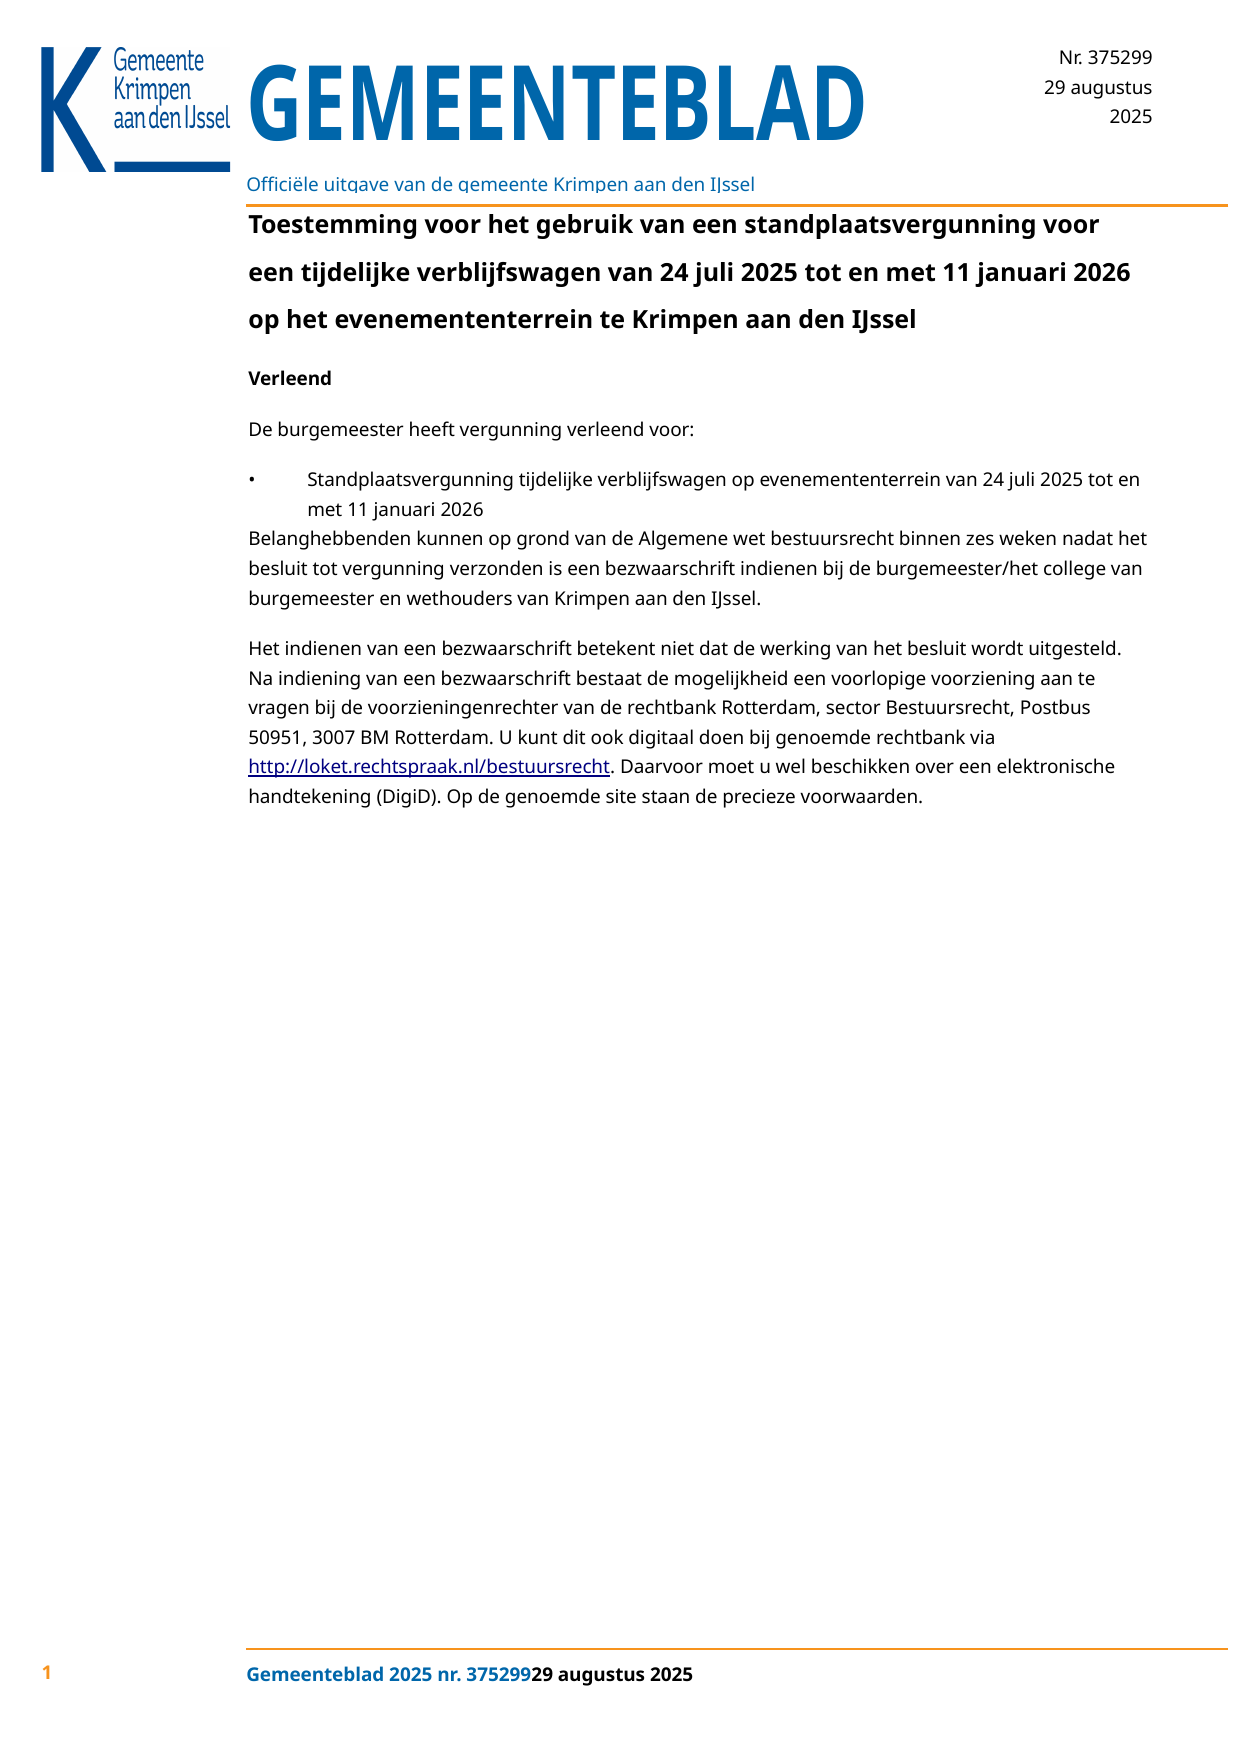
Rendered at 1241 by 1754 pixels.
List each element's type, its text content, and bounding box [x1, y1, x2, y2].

text Belanghebbenden kunnen op grond van de Algemene wet bestuursrecht binnen zes weken nadat het besluit tot vergunning verzonden is een bezwaarschrift indienen bij de burgemeester/het college van burgemeester en wethouders van Krimpen aan den IJssel. [248, 526, 1152, 610]
text Toestemming voor het gebruik van een standplaatsvergunning voor een tijdelijke verblijfswagen van 24 juli 2025 tot en met 11 januari 2026 op het evenemententerrein te Krimpen aan den IJssel [248, 207, 1152, 336]
text De burgemeester heeft vergunning verleend voor: [248, 416, 1152, 442]
text Het indienen van een bezwaarschrift betekent niet dat de werking van het besluit wordt uitgesteld. Na indiening van een bezwaarschrift bestaat de mogelijkheid een voorlopige voorziening aan te vragen bij de voorzieningenrechter van de rechtbank Rotterdam, sector Bestuursrecht, Postbus 50951, 3007 BM Rotterdam. U kunt dit ook digitaal doen bij genoemde rechtbank via http://loket.rechtspraak.nl/bestuursrecht. Daarvoor moet u wel beschikken over een elektronische handtekening (DigiD). Op de genoemde site staan de precieze voorwaarden. [248, 635, 1152, 809]
text Verleend [248, 366, 1152, 391]
picture [41, 47, 231, 172]
list Standplaatsvergunning tijdelijke verblijfswagen op evenemententerrein van 24 juli 2025 tot en met 11 januari 2026 [248, 466, 1152, 522]
